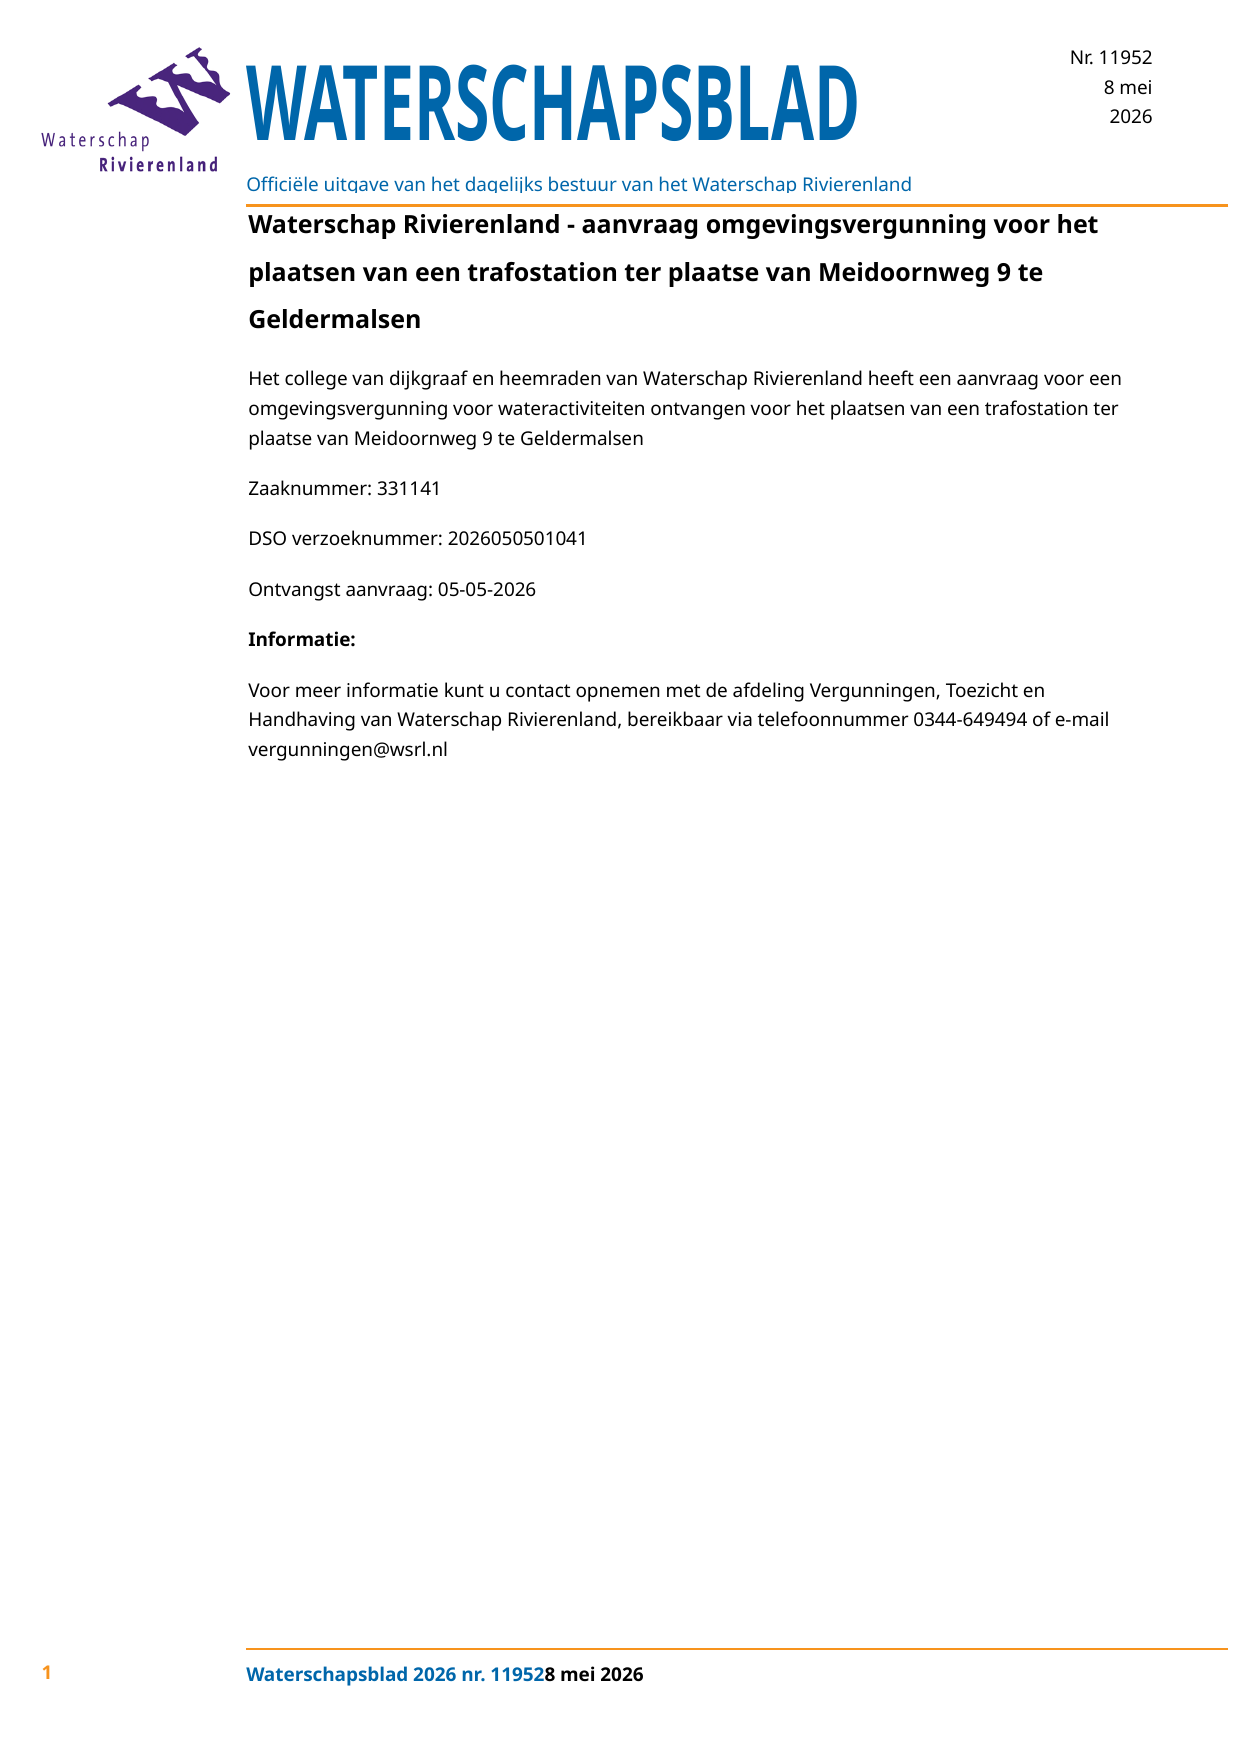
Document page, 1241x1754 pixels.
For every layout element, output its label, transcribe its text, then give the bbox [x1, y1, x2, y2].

text Informatie: [248, 626, 1152, 652]
text Zaaknummer: 331141 [248, 475, 1152, 501]
picture [41, 47, 231, 172]
text Het college van dijkgraaf en heemraden van Waterschap Rivierenland heeft een aanvraag voor een omgevingsvergunning voor wateractiviteiten ontvangen voor het plaatsen van een trafostation ter plaatse van Meidoornweg 9 te Geldermalsen [248, 366, 1152, 450]
text Waterschap Rivierenland - aanvraag omgevingsvergunning voor het plaatsen van een trafostation ter plaatse van Meidoornweg 9 te Geldermalsen [248, 207, 1152, 336]
text Ontvangst aanvraag: 05-05-2026 [248, 576, 1152, 602]
text Voor meer informatie kunt u contact opnemen met de afdeling Vergunningen, Toezicht en Handhaving van Waterschap Rivierenland, bereikbaar via telefoonnummer 0344-649494 of e-mail vergunningen@wsrl.nl [248, 677, 1152, 762]
text DSO verzoeknummer: 2026050501041 [248, 526, 1152, 551]
